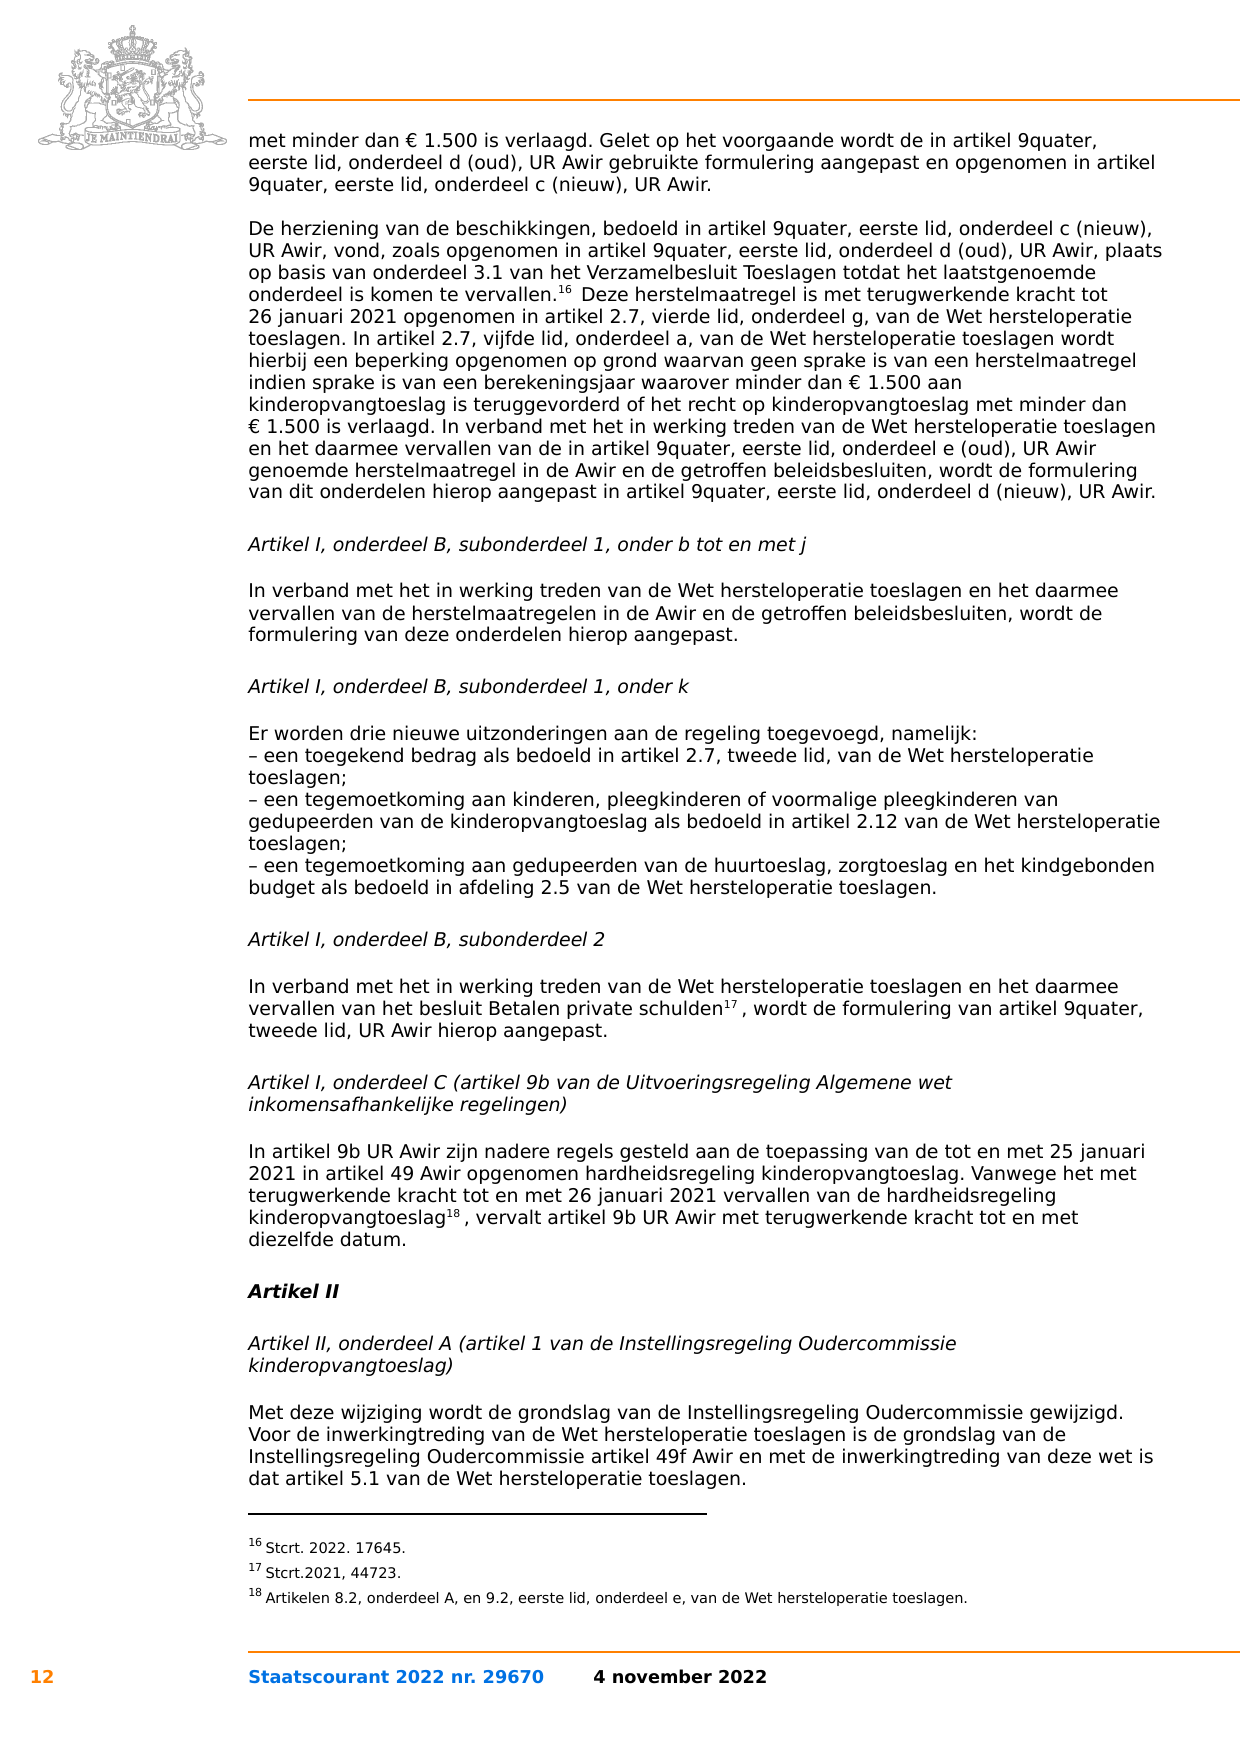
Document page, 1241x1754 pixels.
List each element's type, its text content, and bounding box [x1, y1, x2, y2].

text – een tegemoetkoming aan kinderen, pleegkinderen of voormalige pleegkinderen van gedupeerden van de kinderopvangtoeslag als bedoeld in artikel 2.12 van de Wet hersteloperatie toeslagen; [248, 789, 1163, 855]
text Met deze wijziging wordt de grondslag van de Instellingsregeling Oudercommissie gewijzigd. Voor de inwerkingtreding van de Wet hersteloperatie toeslagen is de grondslag van de Instellingsregeling Oudercommissie artikel 49f Awir en met de inwerkingtreding van deze wet is dat artikel 5.1 van de Wet hersteloperatie toeslagen. [248, 1402, 1163, 1490]
subtitle Artikel I, onderdeel B, subonderdeel 2 [248, 929, 1163, 951]
text Artikelen 8.2, onderdeel A, en 9.2, eerste lid, onderdeel e, van de Wet hersteloperatie toeslagen. [248, 1586, 1163, 1608]
text Stcrt.2021, 44723. [248, 1561, 1163, 1583]
text De herziening van de beschikkingen, bedoeld in artikel 9quater, eerste lid, onderdeel c (nieuw), UR Awir, vond, zoals opgenomen in artikel 9quater, eerste lid, onderdeel d (oud), UR Awir, plaats op basis van onderdeel 3.1 van het Verzamelbesluit Toeslagen totdat het laatstgenoemde onderdeel is komen te vervallen. Deze herstelmaatregel is met terugwerkende kracht tot 26 januari 2021 opgenomen in artikel 2.7, vierde lid, onderdeel g, van de Wet hersteloperatie toeslagen. In artikel 2.7, vijfde lid, onderdeel a, van de Wet hersteloperatie toeslagen wordt hierbij een beperking opgenomen op grond waarvan geen sprake is van een herstelmaatregel indien sprake is van een berekeningsjaar waarover minder dan € 1.500 aan kinderopvangtoeslag is teruggevorderd of het recht op kinderopvangtoeslag met minder dan € 1.500 is verlaagd. In verband met het in werking treden van de Wet hersteloperatie toeslagen en het daarmee vervallen van de in artikel 9quater, eerste lid, onderdeel e (oud), UR Awir genoemde herstelmaatregel in de Awir en de getroffen beleidsbesluiten, wordt de formulering van dit onderdelen hierop aangepast in artikel 9quater, eerste lid, onderdeel d (nieuw), UR Awir. [248, 218, 1163, 503]
subtitle Artikel I, onderdeel C (artikel 9b van de Uitvoeringsregeling Algemene wet inkomensafhankelijke regelingen) [248, 1072, 1163, 1116]
text In verband met het in werking treden van de Wet hersteloperatie toeslagen en het daarmee vervallen van het besluit Betalen private schulden, wordt de formulering van artikel 9quater, tweede lid, UR Awir hierop aangepast. [248, 976, 1163, 1042]
text Er worden drie nieuwe uitzonderingen aan de regeling toegevoegd, namelijk: [248, 723, 1163, 745]
text met minder dan € 1.500 is verlaagd. Gelet op het voorgaande wordt de in artikel 9quater, eerste lid, onderdeel d (oud), UR Awir gebruikte formulering aangepast en opgenomen in artikel 9quater, eerste lid, onderdeel c (nieuw), UR Awir. [248, 130, 1163, 196]
text In artikel 9b UR Awir zijn nadere regels gesteld aan de toepassing van de tot en met 25 januari 2021 in artikel 49 Awir opgenomen hardheidsregeling kinderopvangtoeslag. Vanwege het met terugwerkende kracht tot en met 26 januari 2021 vervallen van de hardheidsregeling kinderopvangtoeslag, vervalt artikel 9b UR Awir met terugwerkende kracht tot en met diezelfde datum. [248, 1141, 1163, 1251]
subtitle Artikel II, onderdeel A (artikel 1 van de Instellingsregeling Oudercommissie kinderopvangtoeslag) [248, 1333, 1163, 1377]
text – een toegekend bedrag als bedoeld in artikel 2.7, tweede lid, van de Wet hersteloperatie toeslagen; [248, 745, 1163, 789]
text Stcrt. 2022. 17645. [248, 1536, 1163, 1558]
subtitle Artikel I, onderdeel B, subonderdeel 1, onder k [248, 676, 1163, 698]
subtitle Artikel II [248, 1281, 1163, 1303]
subtitle Artikel I, onderdeel B, subonderdeel 1, onder b tot en met j [248, 533, 1163, 555]
text In verband met het in werking treden van de Wet hersteloperatie toeslagen en het daarmee vervallen van de herstelmaatregelen in de Awir en de getroffen beleidsbesluiten, wordt de formulering van deze onderdelen hierop aangepast. [248, 580, 1163, 646]
picture [38, 25, 227, 150]
text – een tegemoetkoming aan gedupeerden van de huurtoeslag, zorgtoeslag en het kindgebonden budget als bedoeld in afdeling 2.5 van de Wet hersteloperatie toeslagen. [248, 855, 1163, 899]
